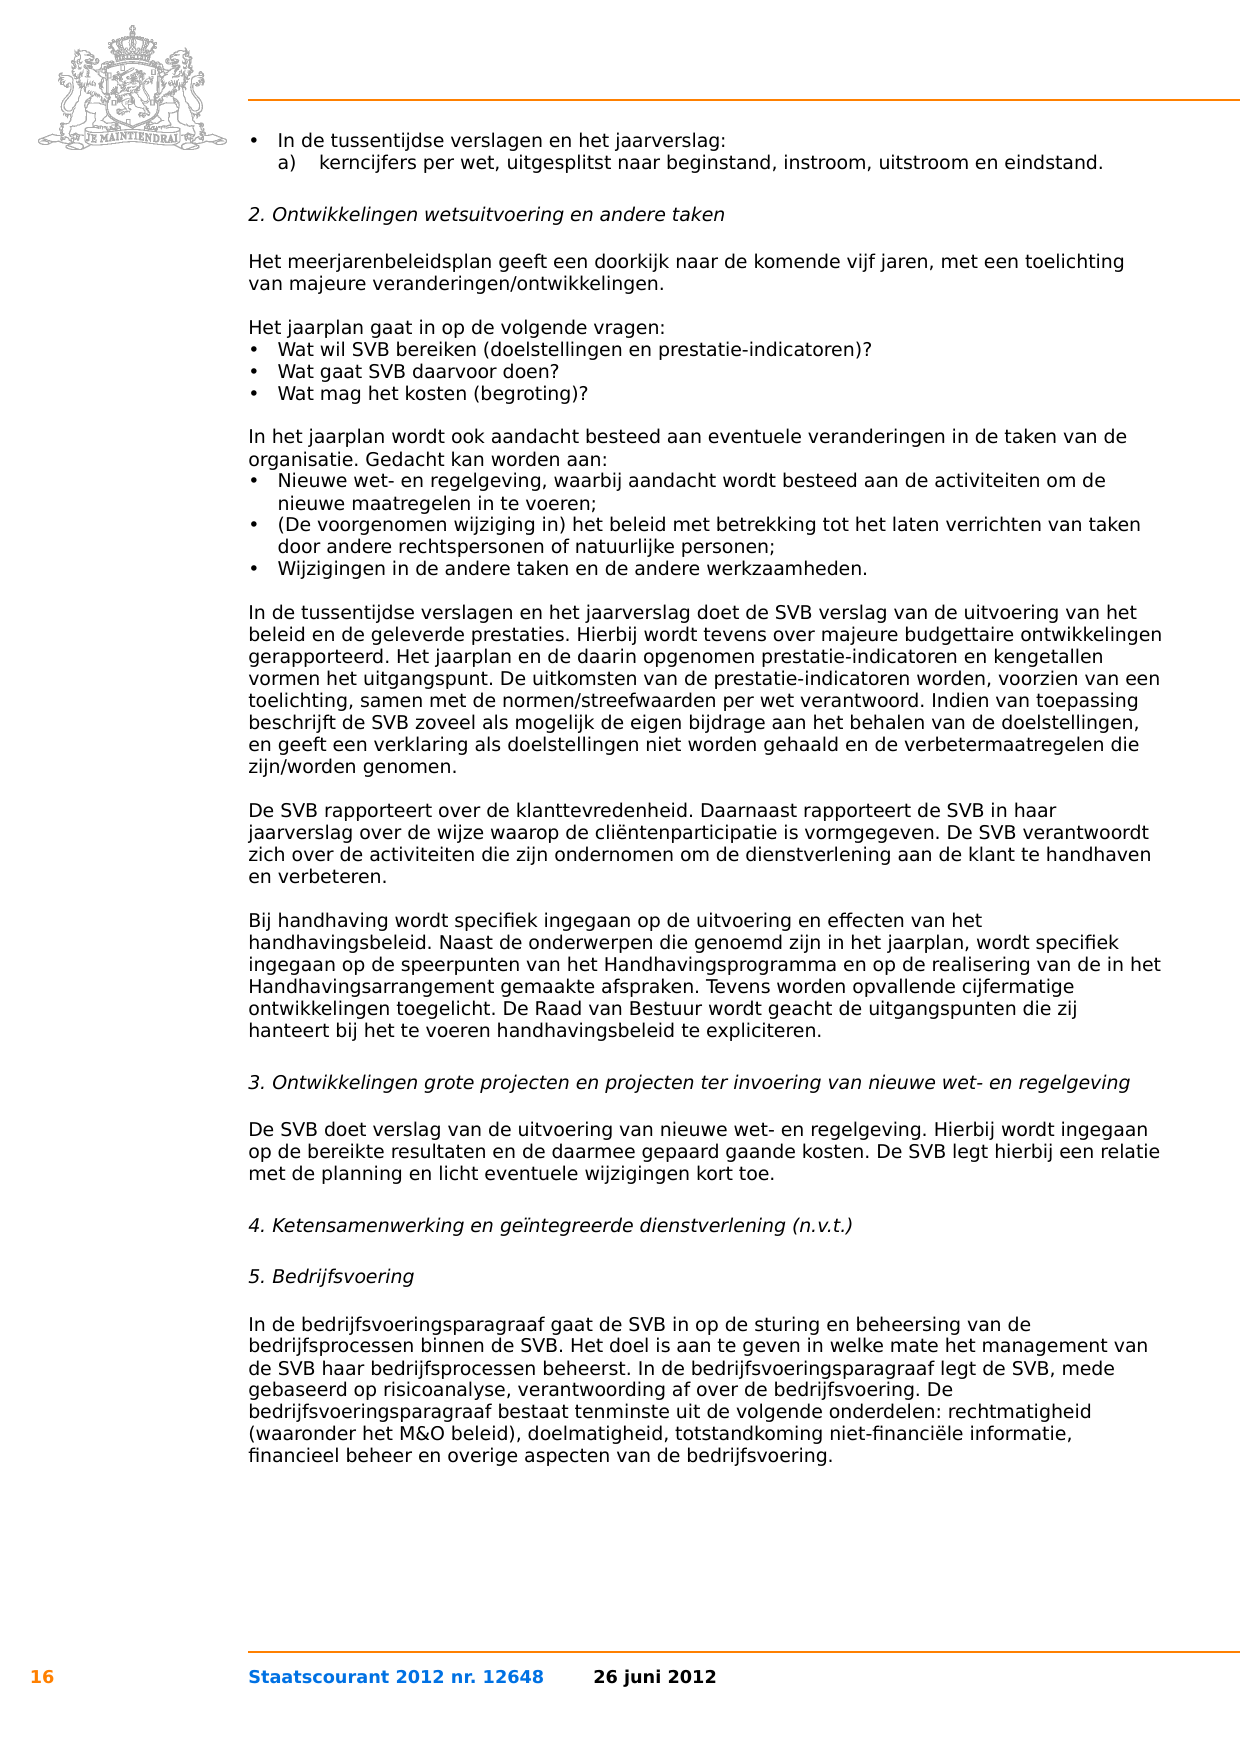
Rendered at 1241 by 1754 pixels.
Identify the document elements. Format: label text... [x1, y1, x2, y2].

subtitle 5. Bedrijfsvoering [248, 1266, 1163, 1288]
text • Wijzigingen in de andere taken en de andere werkzaamheden. [248, 558, 1163, 580]
text Bij handhaving wordt specifiek ingegaan op de uitvoering en effecten van het handhavingsbeleid. Naast de onderwerpen die genoemd zijn in het jaarplan, wordt specifiek ingegaan op de speerpunten van het Handhavingsprogramma en op de realisering van de in het Handhavingsarrangement gemaakte afspraken. Tevens worden opvallende cijfermatige ontwikkelingen toegelicht. De Raad van Bestuur wordt geacht de uitgangspunten die zij hanteert bij het te voeren handhavingsbeleid te expliciteren. [248, 910, 1163, 1042]
text • In de tussentijdse verslagen en het jaarverslag: [248, 130, 1163, 152]
text Het meerjarenbeleidsplan geeft een doorkijk naar de komende vijf jaren, met een toelichting van majeure veranderingen/ontwikkelingen. [248, 251, 1163, 295]
text De SVB doet verslag van de uitvoering van nieuwe wet- en regelgeving. Hierbij wordt ingegaan op de bereikte resultaten en de daarmee gepaard gaande kosten. De SVB legt hierbij een relatie met de planning en licht eventuele wijzigingen kort toe. [248, 1118, 1163, 1184]
subtitle 3. Ontwikkelingen grote projecten en projecten ter invoering van nieuwe wet- en regelgeving [248, 1072, 1163, 1093]
text a) kerncijfers per wet, uitgesplitst naar beginstand, instroom, uitstroom en eindstand. [277, 152, 1163, 174]
text • Wat wil SVB bereiken (doelstellingen en prestatie-indicatoren)? [248, 339, 1163, 361]
text De SVB rapporteert over de klanttevredenheid. Daarnaast rapporteert de SVB in haar jaarverslag over de wijze waarop de cliëntenparticipatie is vormgegeven. De SVB verantwoordt zich over de activiteiten die zijn ondernomen om de dienstverlening aan de klant te handhaven en verbeteren. [248, 800, 1163, 888]
text Het jaarplan gaat in op de volgende vragen: [248, 317, 1163, 339]
picture [38, 25, 227, 150]
subtitle 4. Ketensamenwerking en geïntegreerde dienstverlening (n.v.t.) [248, 1214, 1163, 1236]
text In het jaarplan wordt ook aandacht besteed aan eventuele veranderingen in de taken van de organisatie. Gedacht kan worden aan: [248, 426, 1163, 470]
text In de tussentijdse verslagen en het jaarverslag doet de SVB verslag van de uitvoering van het beleid en de geleverde prestaties. Hierbij wordt tevens over majeure budgettaire ontwikkelingen gerapporteerd. Het jaarplan en de daarin opgenomen prestatie-indicatoren en kengetallen vormen het uitgangspunt. De uitkomsten van de prestatie-indicatoren worden, voorzien van een toelichting, samen met de normen/streefwaarden per wet verantwoord. Indien van toepassing beschrijft de SVB zoveel als mogelijk de eigen bijdrage aan het behalen van de doelstellingen, en geeft een verklaring als doelstellingen niet worden gehaald en de verbetermaatregelen die zijn/worden genomen. [248, 602, 1163, 778]
text • Nieuwe wet- en regelgeving, waarbij aandacht wordt besteed aan de activiteiten om de nieuwe maatregelen in te voeren; [248, 470, 1163, 514]
text • (De voorgenomen wijziging in) het beleid met betrekking tot het laten verrichten van taken door andere rechtspersonen of natuurlijke personen; [248, 514, 1163, 558]
text • Wat gaat SVB daarvoor doen? [248, 361, 1163, 383]
subtitle 2. Ontwikkelingen wetsuitvoering en andere taken [248, 204, 1163, 226]
text • Wat mag het kosten (begroting)? [248, 383, 1163, 404]
text In de bedrijfsvoeringsparagraaf gaat de SVB in op de sturing en beheersing van de bedrijfsprocessen binnen de SVB. Het doel is aan te geven in welke mate het management van de SVB haar bedrijfsprocessen beheerst. In de bedrijfsvoeringsparagraaf legt de SVB, mede gebaseerd op risicoanalyse, verantwoording af over de bedrijfsvoering. De bedrijfsvoeringsparagraaf bestaat tenminste uit de volgende onderdelen: rechtmatigheid (waaronder het M&O beleid), doelmatigheid, totstandkoming niet-financiële informatie, financieel beheer en overige aspecten van de bedrijfsvoering. [248, 1313, 1163, 1467]
